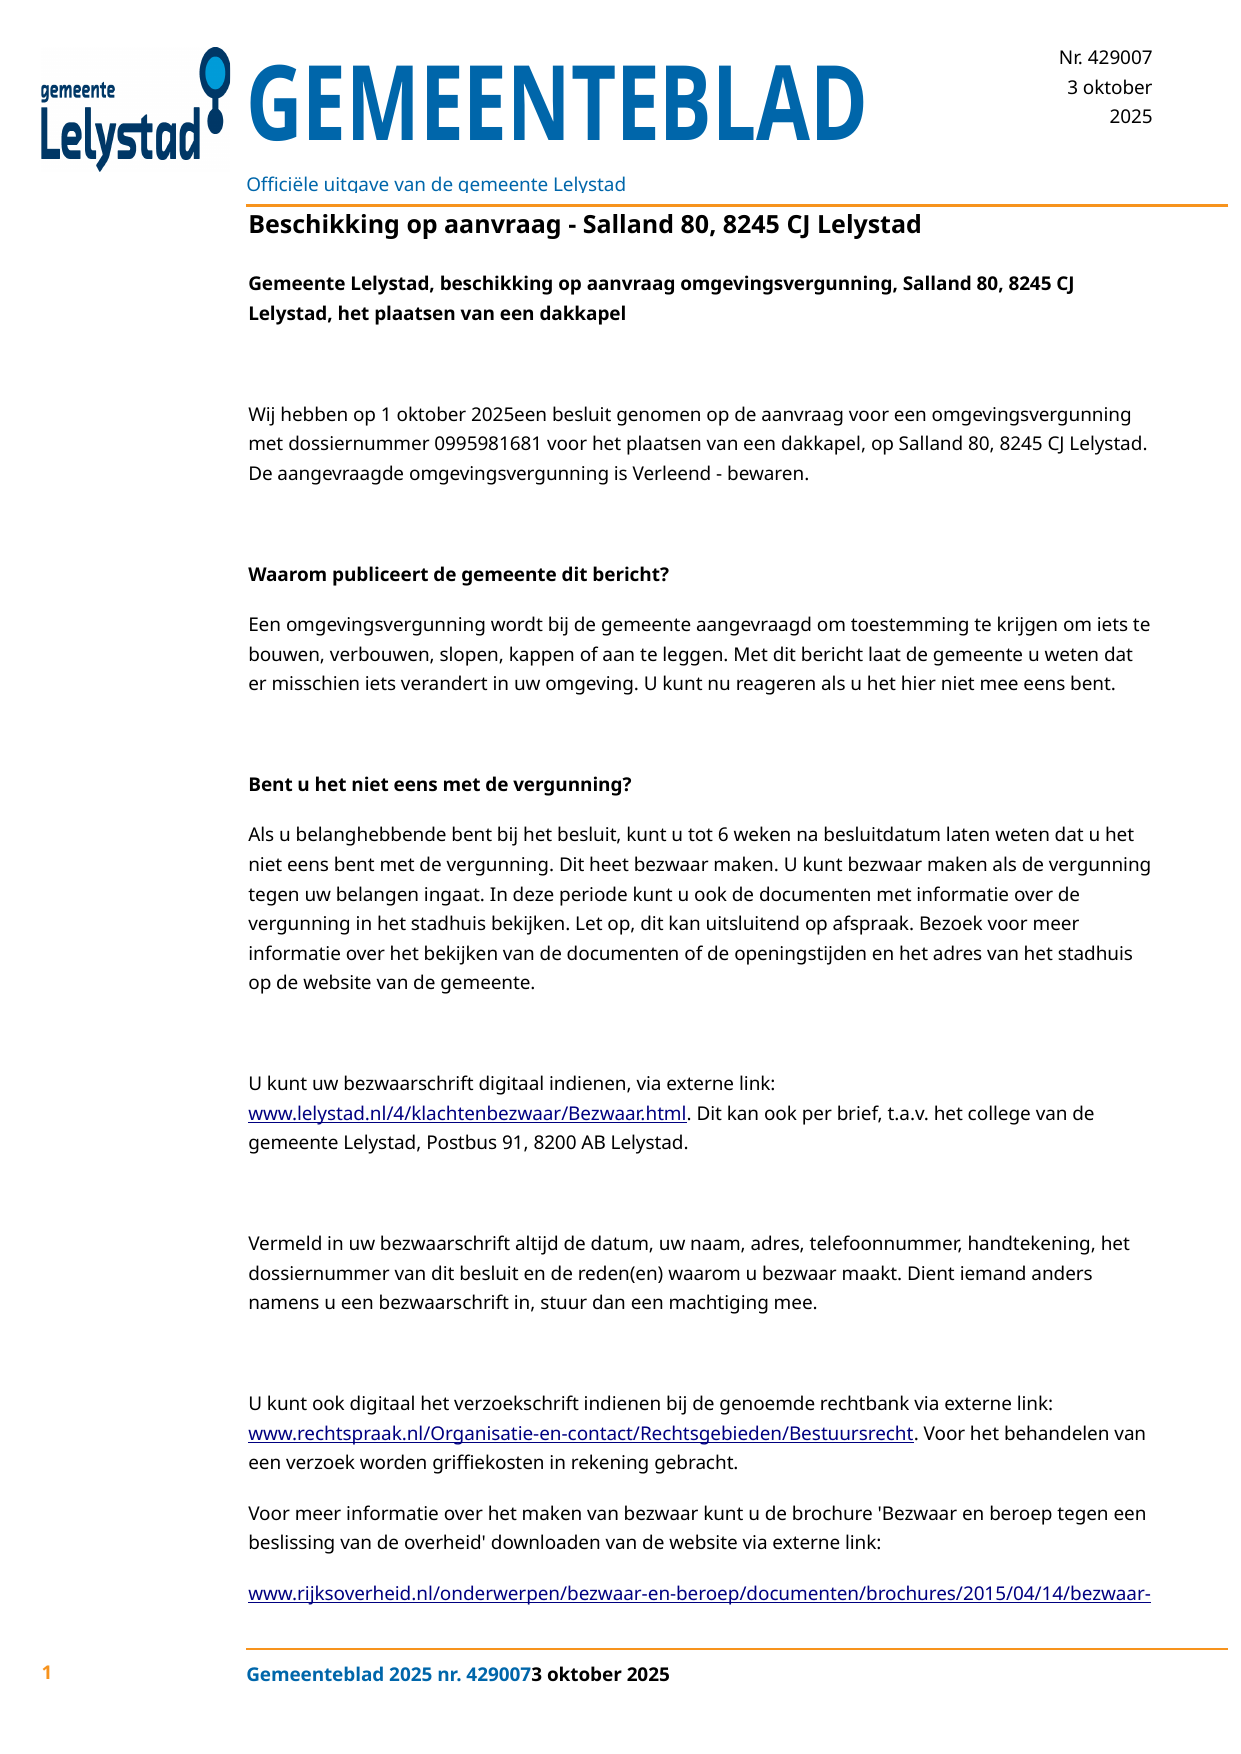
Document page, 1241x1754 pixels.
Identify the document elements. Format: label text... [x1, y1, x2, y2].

text Bent u het niet eens met de vergunning? [248, 771, 1152, 797]
text www.rijksoverheid.nl/onderwerpen/bezwaar-en-beroep/documenten/brochures/2015/04/14/bezwaar- [248, 1580, 1152, 1606]
text Voor meer informatie over het maken van bezwaar kunt u de brochure 'Bezwaar en beroep tegen een beslissing van de overheid' downloaden van de website via externe link: [248, 1500, 1152, 1555]
text Wij hebben op 1 oktober 2025een besluit genomen op de aanvraag voor een omgevingsvergunning met dossiernummer 0995981681 voor het plaatsen van een dakkapel, op Salland 80, 8245 CJ Lelystad. De aangevraagde omgevingsvergunning is Verleend - bewaren. [248, 401, 1152, 486]
text Vermeld in uw bezwaarschrift altijd de datum, uw naam, adres, telefoonnummer, handtekening, het dossiernummer van dit besluit en de reden(en) waarom u bezwaar maakt. Dient iemand anders namens u een bezwaarschrift in, stuur dan een machtiging mee. [248, 1230, 1152, 1315]
text Als u belanghebbende bent bij het besluit, kunt u tot 6 weken na besluitdatum laten weten dat u het niet eens bent met de vergunning. Dit heet bezwaar maken. U kunt bezwaar maken als de vergunning tegen uw belangen ingaat. In deze periode kunt u ook de documenten met informatie over de vergunning in het stadhuis bekijken. Let op, dit kan uitsluitend op afspraak. Bezoek voor meer informatie over het bekijken van de documenten of de openingstijden en het adres van het stadhuis op de website van de gemeente. [248, 822, 1152, 995]
picture [41, 47, 231, 172]
text U kunt ook digitaal het verzoekschrift indienen bij de genoemde rechtbank via externe link: www.rechtspraak.nl/Organisatie-en-contact/Rechtsgebieden/Bestuursrecht. Voor het behandelen van een verzoek worden griffiekosten in rekening gebracht. [248, 1390, 1152, 1475]
text U kunt uw bezwaarschrift digitaal indienen, via externe link: www.lelystad.nl/4/klachtenbezwaar/Bezwaar.html. Dit kan ook per brief, t.a.v. het college van de gemeente Lelystad, Postbus 91, 8200 AB Lelystad. [248, 1070, 1152, 1155]
text Beschikking op aanvraag - Salland 80, 8245 CJ Lelystad [248, 207, 1152, 241]
text Waarom publiceert de gemeente dit bericht? [248, 561, 1152, 586]
text Gemeente Lelystad, beschikking op aanvraag omgevingsvergunning, Salland 80, 8245 CJ Lelystad, het plaatsen van een dakkapel [248, 270, 1152, 326]
text Een omgevingsvergunning wordt bij de gemeente aangevraagd om toestemming te krijgen om iets te bouwen, verbouwen, slopen, kappen of aan te leggen. Met dit bericht laat de gemeente u weten dat er misschien iets verandert in uw omgeving. U kunt nu reageren als u het hier niet mee eens bent. [248, 611, 1152, 696]
